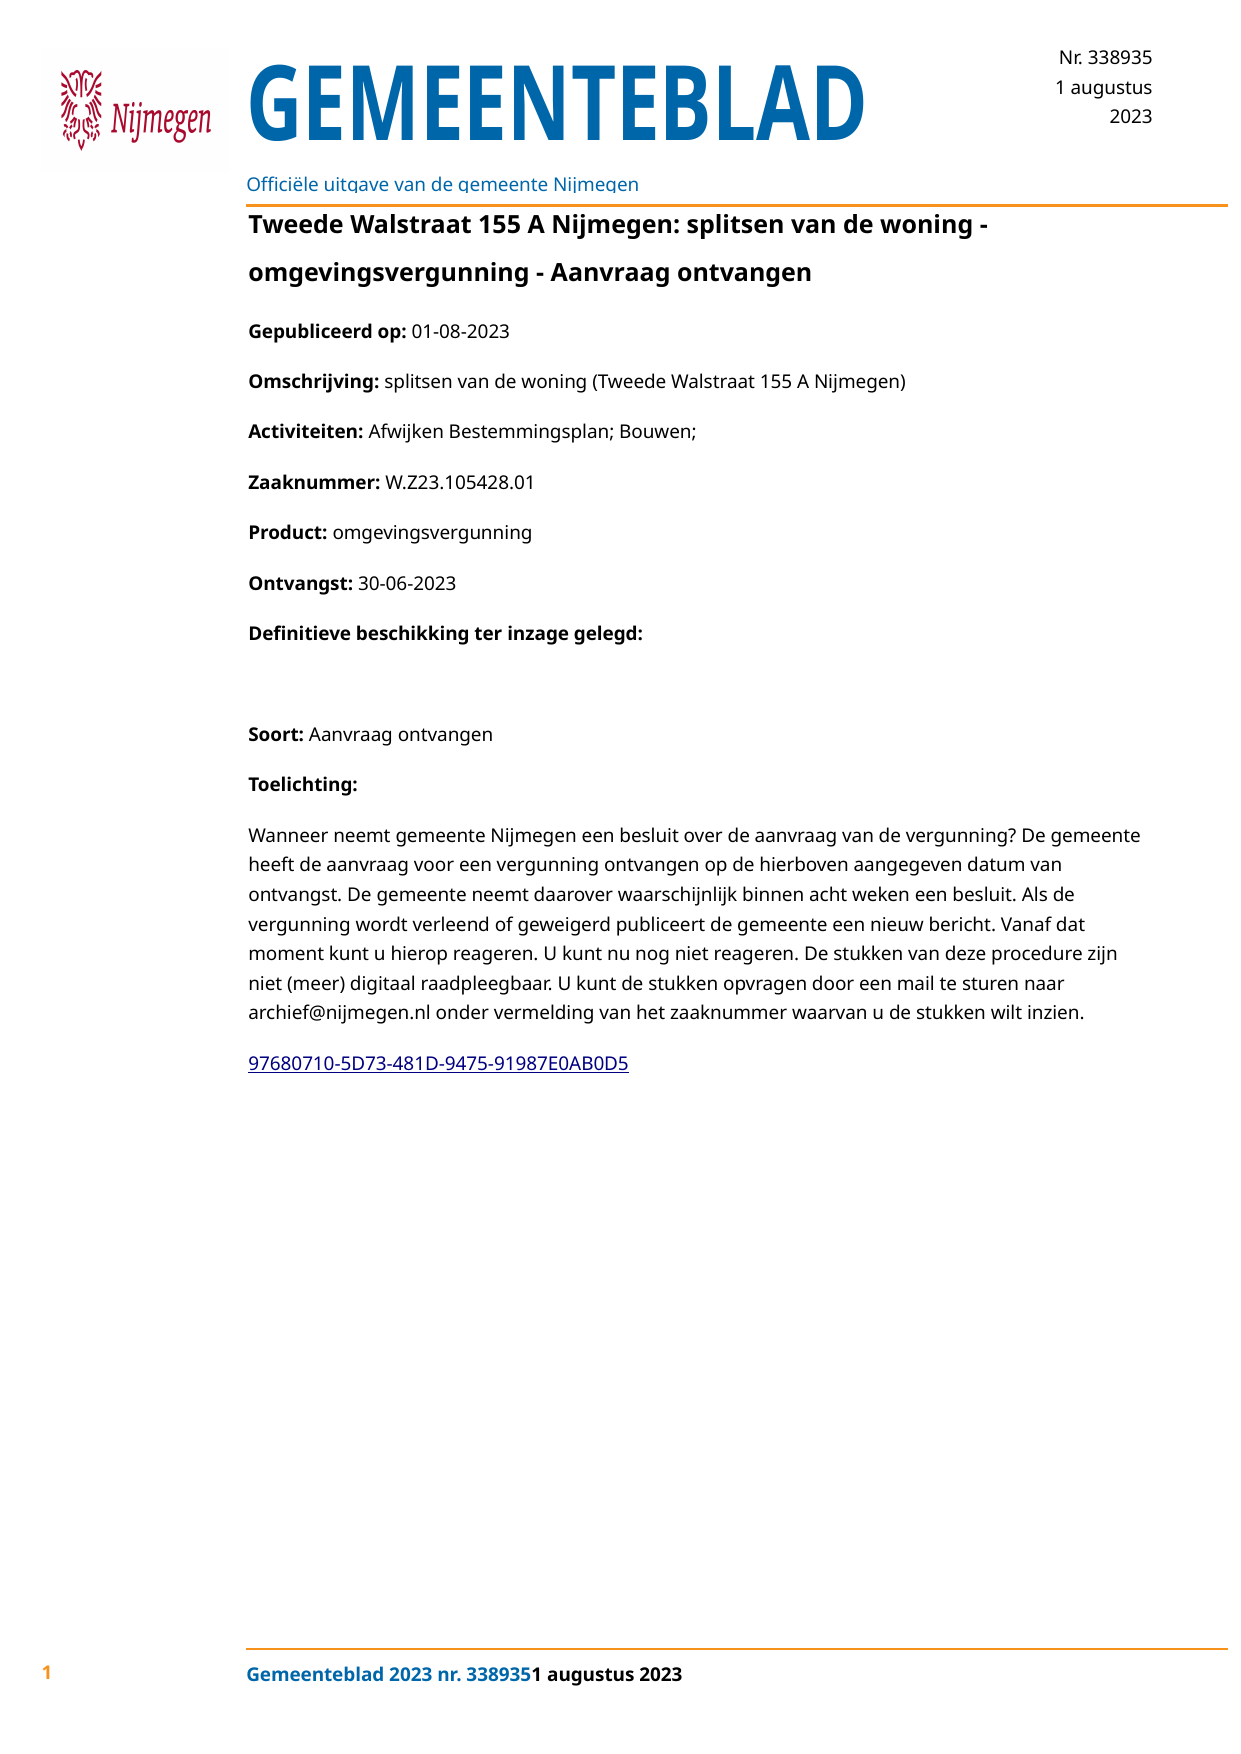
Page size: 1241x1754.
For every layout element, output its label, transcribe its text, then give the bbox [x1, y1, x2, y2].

text Omschrijving: splitsen van de woning (Tweede Walstraat 155 A Nijmegen) [248, 368, 1152, 394]
text Wanneer neemt gemeente Nijmegen een besluit over de aanvraag van de vergunning? De gemeente heeft de aanvraag voor een vergunning ontvangen op de hierboven aangegeven datum van ontvangst. De gemeente neemt daarover waarschijnlijk binnen acht weken een besluit. Als de vergunning wordt verleend of geweigerd publiceert de gemeente een nieuw bericht. Vanaf dat moment kunt u hierop reageren. U kunt nu nog niet reageren. De stukken van deze procedure zijn niet (meer) digitaal raadpleegbaar. U kunt de stukken opvragen door een mail te sturen naar archief@nijmegen.nl onder vermelding van het zaaknummer waarvan u de stukken wilt inzien. [248, 822, 1152, 1025]
text Zaaknummer: W.Z23.105428.01 [248, 469, 1152, 495]
picture [41, 47, 231, 172]
text Ontvangst: 30-06-2023 [248, 570, 1152, 596]
text Activiteiten: Afwijken Bestemmingsplan; Bouwen; [248, 419, 1152, 444]
text Toelichting: [248, 772, 1152, 797]
text Product: omgevingsvergunning [248, 519, 1152, 545]
text Tweede Walstraat 155 A Nijmegen: splitsen van de woning - omgevingsvergunning - Aanvraag ontvangen [248, 207, 1152, 288]
text Gepubliceerd op: 01-08-2023 [248, 318, 1152, 344]
text Definitieve beschikking ter inzage gelegd: [248, 620, 1152, 646]
text Soort: Aanvraag ontvangen [248, 721, 1152, 747]
text 97680710-5D73-481D-9475-91987E0AB0D5 [248, 1050, 1152, 1076]
